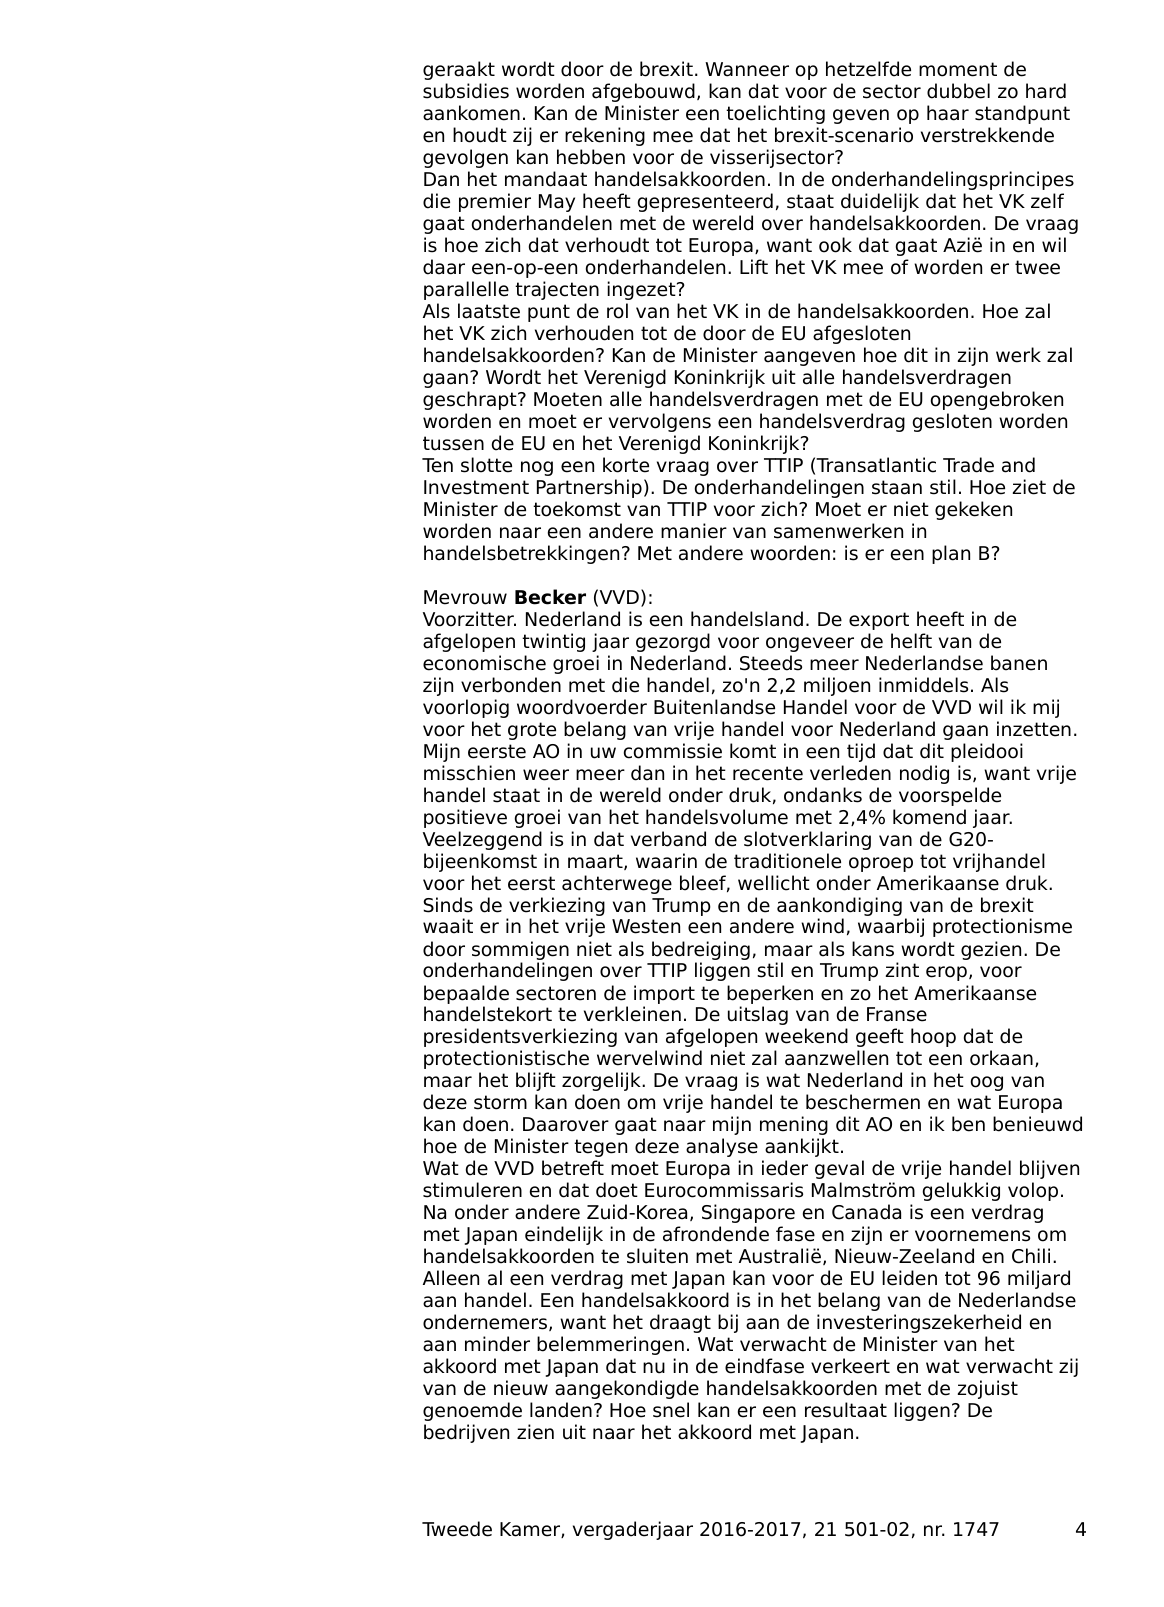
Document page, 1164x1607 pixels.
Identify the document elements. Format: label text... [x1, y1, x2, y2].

text Als laatste punt de rol van het VK in de handelsakkoorden. Hoe zal het VK zich verhouden tot de door de EU afgesloten handelsakkoorden? Kan de Minister aangeven hoe dit in zijn werk zal gaan? Wordt het Verenigd Koninkrijk uit alle handelsverdragen geschrapt? Moeten alle handelsverdragen met de EU opengebroken worden en moet er vervolgens een handelsverdrag gesloten worden tussen de EU en het Verenigd Koninkrijk? [422, 301, 1087, 455]
text Dan het mandaat handelsakkoorden. In de onderhandelingsprincipes die premier May heeft gepresenteerd, staat duidelijk dat het VK zelf gaat onderhandelen met de wereld over handelsakkoorden. De vraag is hoe zich dat verhoudt tot Europa, want ook dat gaat Azië in en wil daar een-op-een onderhandelen. Lift het VK mee of worden er twee parallelle trajecten ingezet? [422, 169, 1087, 301]
text geraakt wordt door de brexit. Wanneer op hetzelfde moment de subsidies worden afgebouwd, kan dat voor de sector dubbel zo hard aankomen. Kan de Minister een toelichting geven op haar standpunt en houdt zij er rekening mee dat het brexit-scenario verstrekkende gevolgen kan hebben voor de visserijsector? [422, 59, 1087, 169]
text Mevrouw Becker (VVD): [422, 587, 1087, 609]
text Wat de VVD betreft moet Europa in ieder geval de vrije handel blijven stimuleren en dat doet Eurocommissaris Malmström gelukkig volop. Na onder andere Zuid-Korea, Singapore en Canada is een verdrag met Japan eindelijk in de afrondende fase en zijn er voornemens om handelsakkoorden te sluiten met Australië, Nieuw-Zeeland en Chili. Alleen al een verdrag met Japan kan voor de EU leiden tot 96 miljard aan handel. Een handelsakkoord is in het belang van de Nederlandse ondernemers, want het draagt bij aan de investeringszekerheid en aan minder belemmeringen. Wat verwacht de Minister van het akkoord met Japan dat nu in de eindfase verkeert en wat verwacht zij van de nieuw aangekondigde handelsakkoorden met de zojuist genoemde landen? Hoe snel kan er een resultaat liggen? De bedrijven zien uit naar het akkoord met Japan. [422, 1158, 1087, 1444]
text Voorzitter. Nederland is een handelsland. De export heeft in de afgelopen twintig jaar gezorgd voor ongeveer de helft van de economische groei in Nederland. Steeds meer Nederlandse banen zijn verbonden met die handel, zo'n 2,2 miljoen inmiddels. Als voorlopig woordvoerder Buitenlandse Handel voor de VVD wil ik mij voor het grote belang van vrije handel voor Nederland gaan inzetten. Mijn eerste AO in uw commissie komt in een tijd dat dit pleidooi misschien weer meer dan in het recente verleden nodig is, want vrije handel staat in de wereld onder druk, ondanks de voorspelde positieve groei van het handelsvolume met 2,4% komend jaar. [422, 609, 1087, 828]
text Veelzeggend is in dat verband de slotverklaring van de G20-bijeenkomst in maart, waarin de traditionele oproep tot vrijhandel voor het eerst achterwege bleef, wellicht onder Amerikaanse druk. Sinds de verkiezing van Trump en de aankondiging van de brexit waait er in het vrije Westen een andere wind, waarbij protectionisme door sommigen niet als bedreiging, maar als kans wordt gezien. De onderhandelingen over TTIP liggen stil en Trump zint erop, voor bepaalde sectoren de import te beperken en zo het Amerikaanse handelstekort te verkleinen. De uitslag van de Franse presidentsverkiezing van afgelopen weekend geeft hoop dat de protectionistische wervelwind niet zal aanzwellen tot een orkaan, maar het blijft zorgelijk. De vraag is wat Nederland in het oog van deze storm kan doen om vrije handel te beschermen en wat Europa kan doen. Daarover gaat naar mijn mening dit AO en ik ben benieuwd hoe de Minister tegen deze analyse aankijkt. [422, 828, 1087, 1158]
text Ten slotte nog een korte vraag over TTIP (Transatlantic Trade and Investment Partnership). De onderhandelingen staan stil. Hoe ziet de Minister de toekomst van TTIP voor zich? Moet er niet gekeken worden naar een andere manier van samenwerken in handelsbetrekkingen? Met andere woorden: is er een plan B? [422, 455, 1087, 564]
